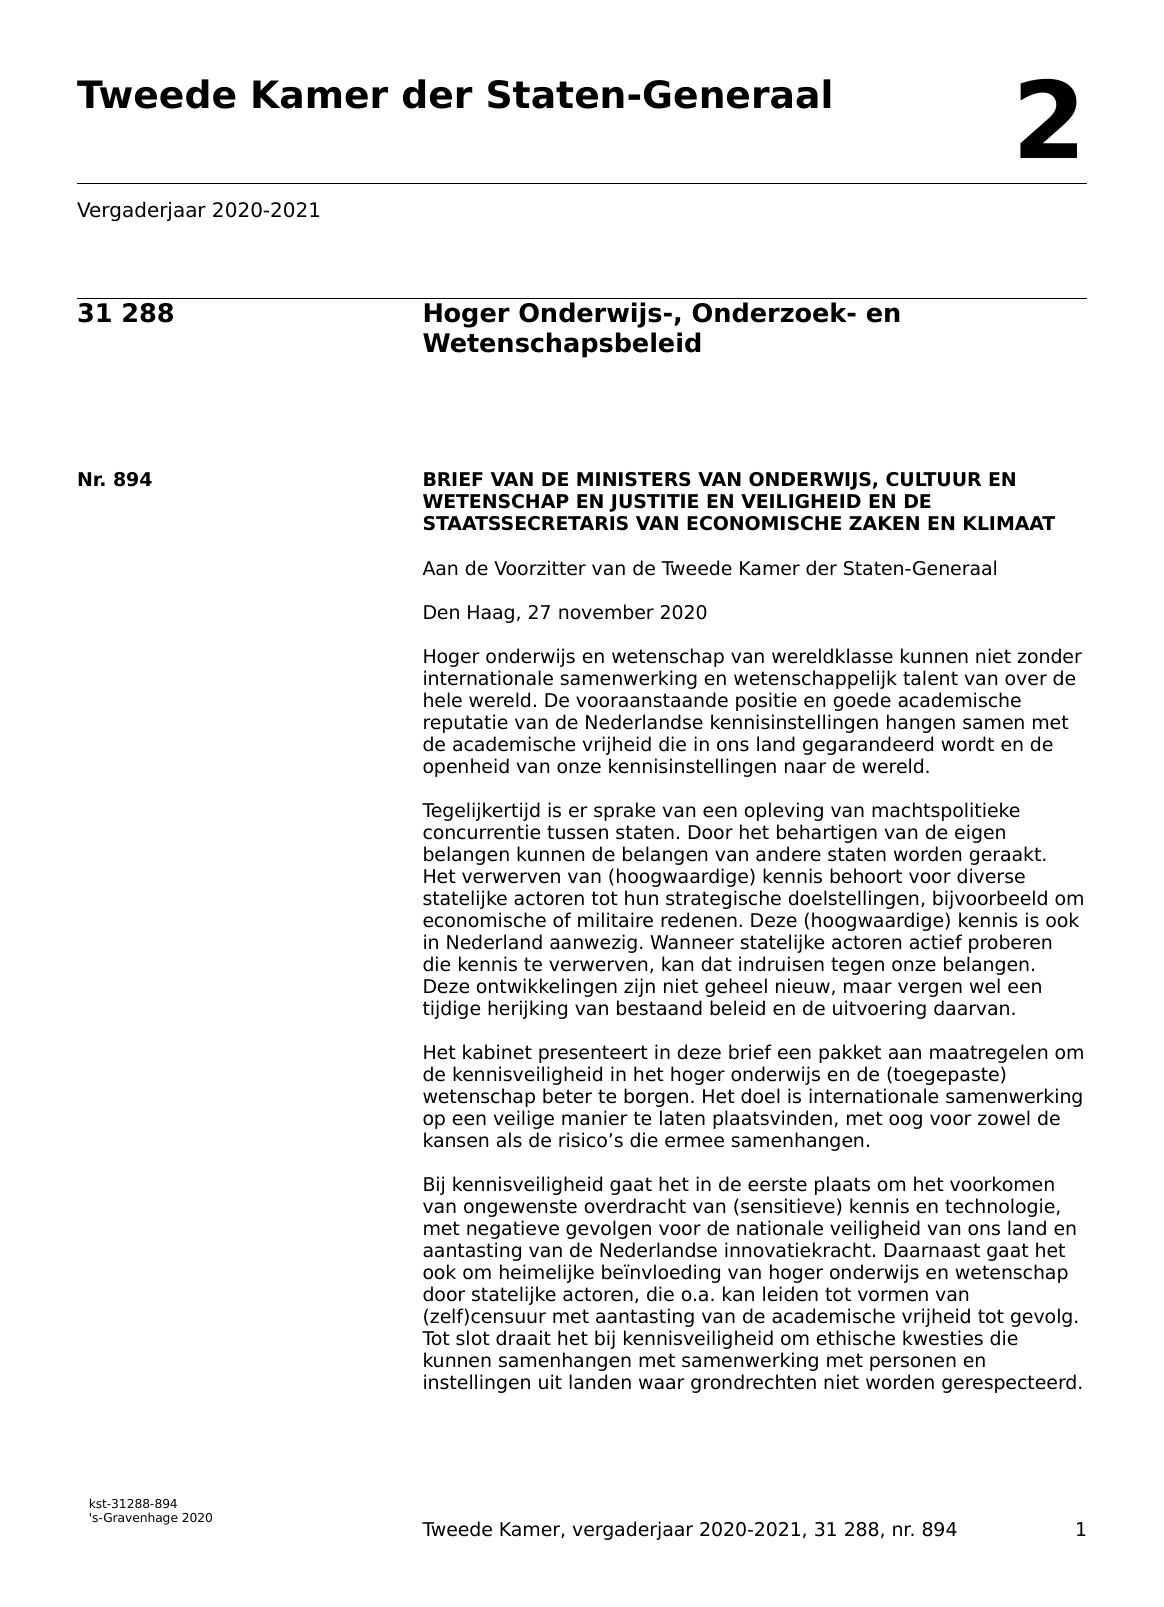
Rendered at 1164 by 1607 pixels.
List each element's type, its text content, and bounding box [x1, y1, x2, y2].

text Hoger onderwijs en wetenschap van wereldklasse kunnen niet zonder internationale samenwerking en wetenschappelijk talent van over de hele wereld. De vooraanstaande positie en goede academische reputatie van de Nederlandse kennisinstellingen hangen samen met de academische vrijheid die in ons land gegarandeerd wordt en de openheid van onze kennisinstellingen naar de wereld. [422, 646, 1087, 778]
text Het kabinet presenteert in deze brief een pakket aan maatregelen om de kennisveiligheid in het hoger onderwijs en de (toegepaste) wetenschap beter te borgen. Het doel is internationale samenwerking op een veilige manier te laten plaatsvinden, met oog voor zowel de kansen als de risico’s die ermee samenhangen. [422, 1042, 1087, 1152]
table_header 2 [886, 59, 1087, 183]
table_header Tweede Kamer der Staten-Generaal [77, 59, 886, 183]
text kst-31288-894 [88, 1497, 323, 1511]
text Aan de Voorzitter van de Tweede Kamer der Staten-Generaal [422, 557, 1087, 579]
text Den Haag, 27 november 2020 [422, 602, 1087, 624]
subtitle 31 288 Hoger Onderwijs-, Onderzoek- en Wetenschapsbeleid [77, 299, 1087, 358]
text Bij kennisveiligheid gaat het in de eerste plaats om het voorkomen van ongewenste overdracht van (sensitieve) kennis en technologie, met negatieve gevolgen voor de nationale veiligheid van ons land en aantasting van de Nederlandse innovatiekracht. Daarnaast gaat het ook om heimelijke beïnvloeding van hoger onderwijs en wetenschap door statelijke actoren, die o.a. kan leiden tot vormen van (zelf)censuur met aantasting van de academische vrijheid tot gevolg. Tot slot draait het bij kennisveiligheid om ethische kwesties die kunnen samenhangen met samenwerking met personen en instellingen uit landen waar grondrechten niet worden gerespecteerd. [422, 1174, 1087, 1394]
text 's-Gravenhage 2020 [88, 1511, 323, 1525]
table_cell Vergaderjaar 2020-2021 [77, 184, 1087, 298]
subtitle Nr. 894 BRIEF VAN DE MINISTERS VAN ONDERWIJS, CULTUUR EN WETENSCHAP EN JUSTITIE EN VEILIGHEID EN DE STAATSSECRETARIS VAN ECONOMISCHE ZAKEN EN KLIMAAT [77, 469, 1087, 535]
text Tegelijkertijd is er sprake van een opleving van machtspolitieke concurrentie tussen staten. Door het behartigen van de eigen belangen kunnen de belangen van andere staten worden geraakt. Het verwerven van (hoogwaardige) kennis behoort voor diverse statelijke actoren tot hun strategische doelstellingen, bijvoorbeeld om economische of militaire redenen. Deze (hoogwaardige) kennis is ook in Nederland aanwezig. Wanneer statelijke actoren actief proberen die kennis te verwerven, kan dat indruisen tegen onze belangen. Deze ontwikkelingen zijn niet geheel nieuw, maar vergen wel een tijdige herijking van bestaand beleid en de uitvoering daarvan. [422, 800, 1087, 1020]
